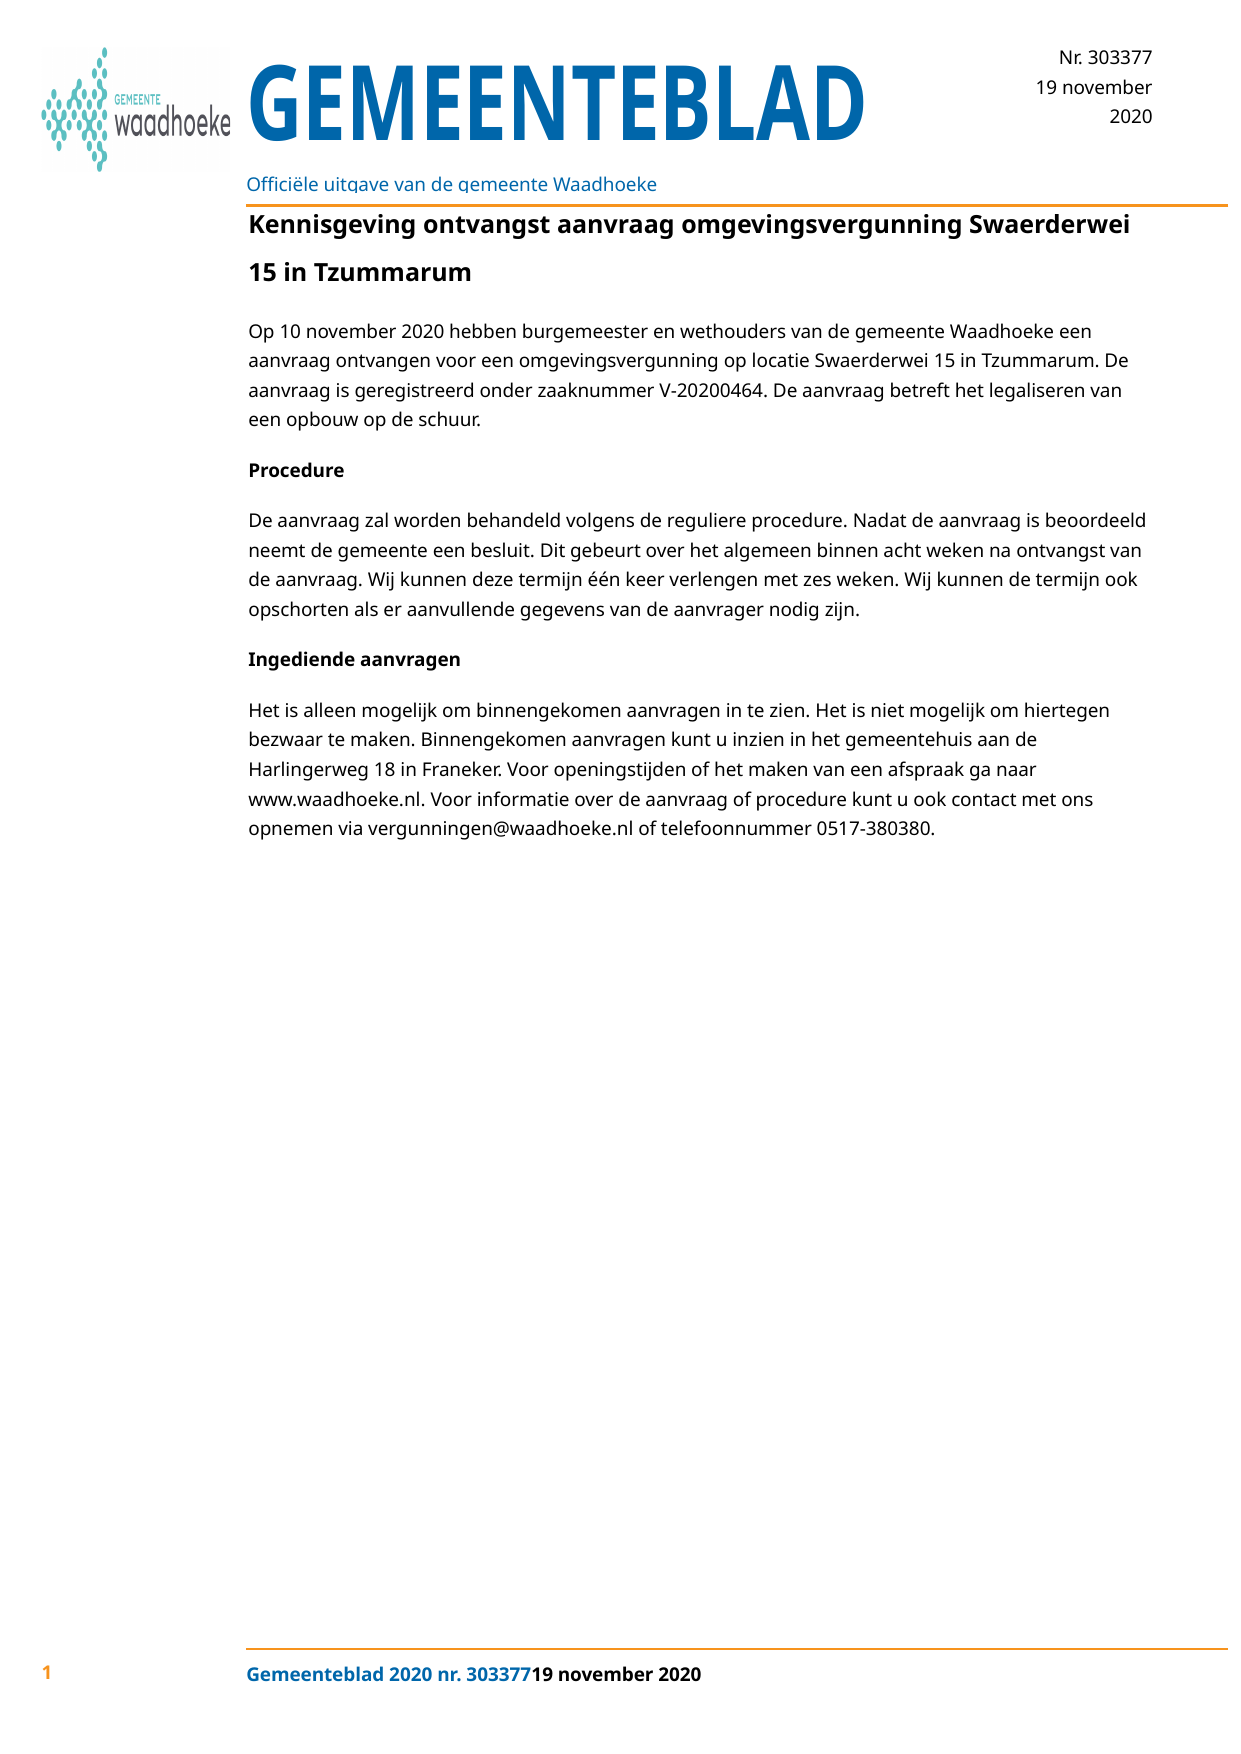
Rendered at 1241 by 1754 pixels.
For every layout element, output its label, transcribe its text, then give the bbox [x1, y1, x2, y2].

text De aanvraag zal worden behandeld volgens de reguliere procedure. Nadat de aanvraag is beoordeeld neemt de gemeente een besluit. Dit gebeurt over het algemeen binnen acht weken na ontvangst van de aanvraag. Wij kunnen deze termijn één keer verlengen met zes weken. Wij kunnen de termijn ook opschorten als er aanvullende gegevens van de aanvrager nodig zijn. [248, 507, 1152, 622]
picture [41, 47, 231, 172]
text Het is alleen mogelijk om binnengekomen aanvragen in te zien. Het is niet mogelijk om hiertegen bezwaar te maken. Binnengekomen aanvragen kunt u inzien in het gemeentehuis aan de Harlingerweg 18 in Franeker. Voor openingstijden of het maken van een afspraak ga naar www.waadhoeke.nl. Voor informatie over de aanvraag of procedure kunt u ook contact met ons opnemen via vergunningen@waadhoeke.nl of telefoonnummer 0517-380380. [248, 697, 1152, 841]
text Procedure [248, 457, 1152, 483]
text Op 10 november 2020 hebben burgemeester en wethouders van de gemeente Waadhoeke een aanvraag ontvangen voor een omgevingsvergunning op locatie Swaerderwei 15 in Tzummarum. De aanvraag is geregistreerd onder zaaknummer V-20200464. De aanvraag betreft het legaliseren van een opbouw op de schuur. [248, 318, 1152, 432]
text Ingediende aanvragen [248, 647, 1152, 672]
text Kennisgeving ontvangst aanvraag omgevingsvergunning Swaerderwei 15 in Tzummarum [248, 207, 1152, 288]
